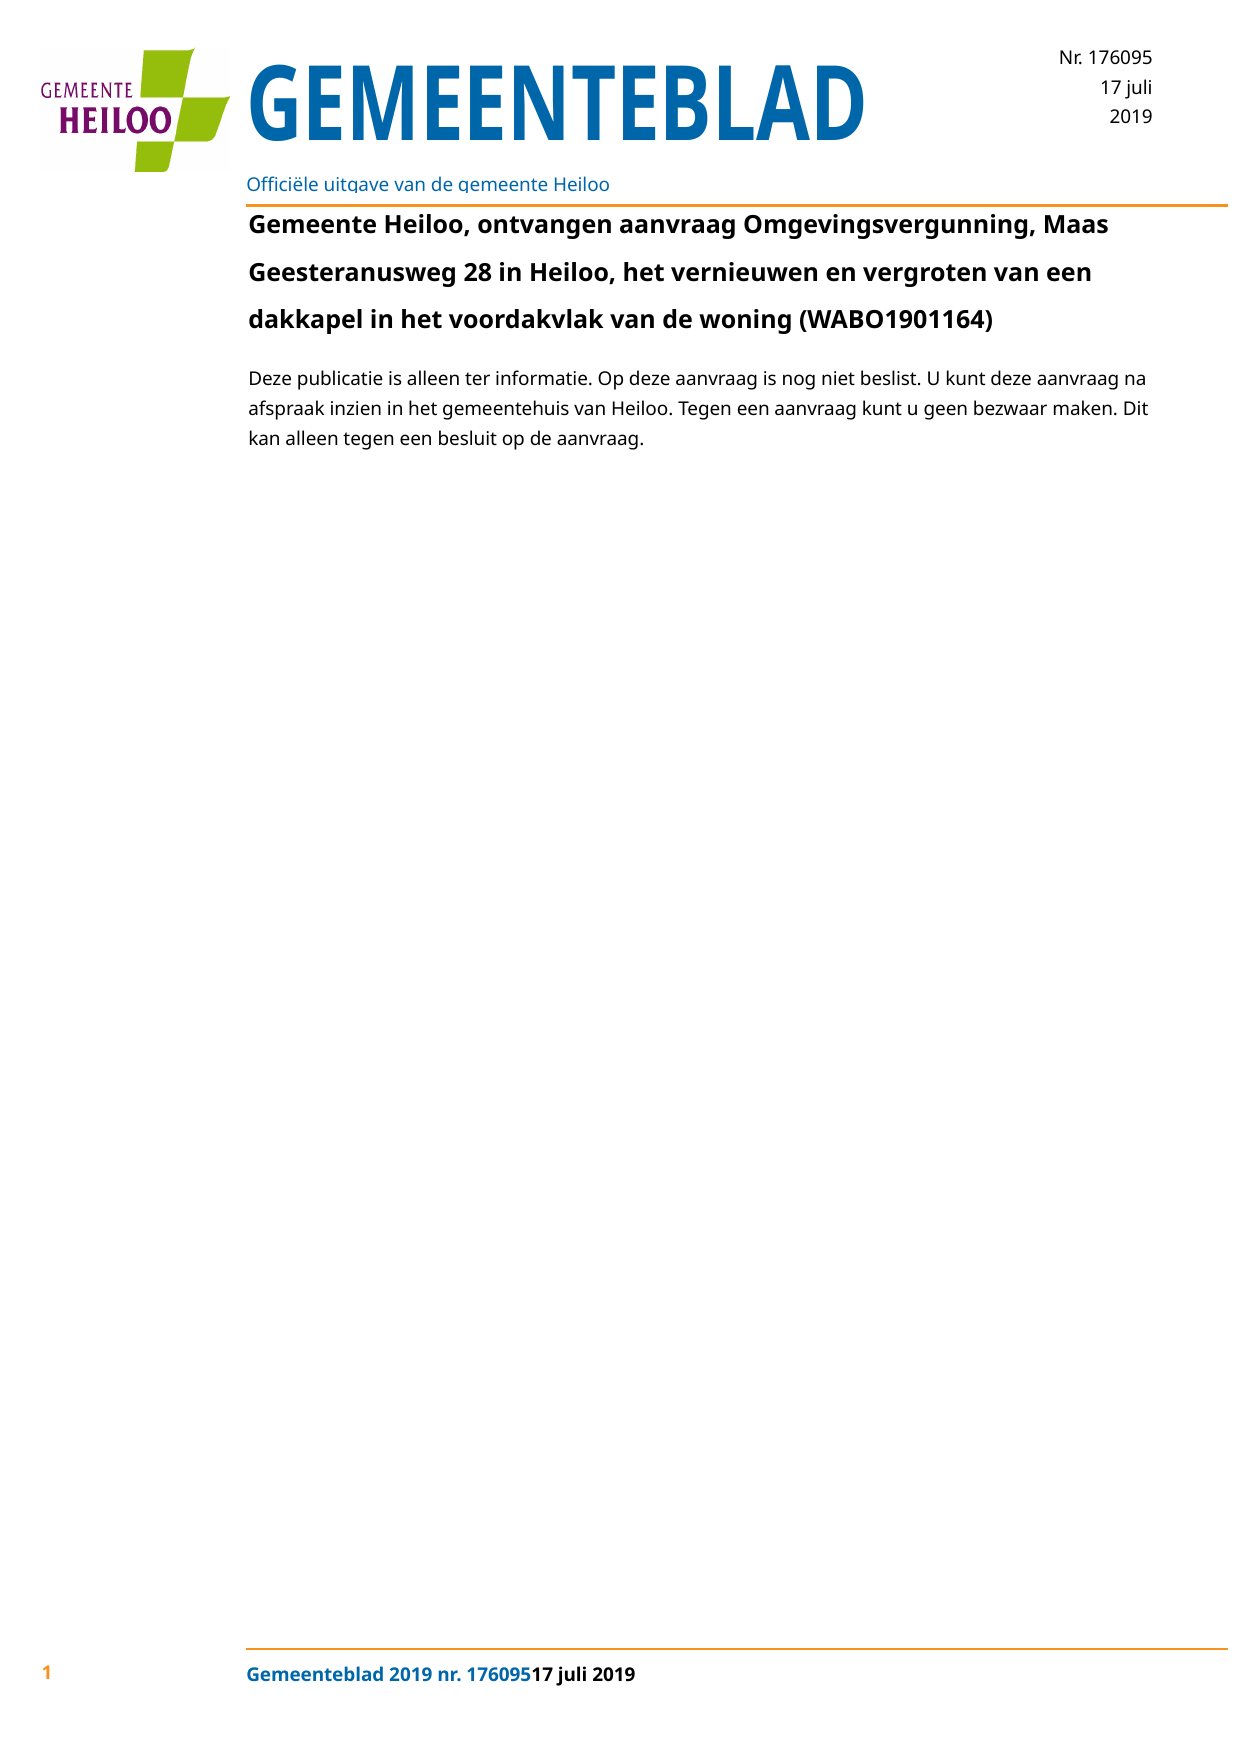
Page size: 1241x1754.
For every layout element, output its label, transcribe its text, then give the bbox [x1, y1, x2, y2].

text Gemeente Heiloo, ontvangen aanvraag Omgevingsvergunning, Maas Geesteranusweg 28 in Heiloo, het vernieuwen en vergroten van een dakkapel in het voordakvlak van de woning (WABO1901164) [248, 207, 1152, 336]
text Deze publicatie is alleen ter informatie. Op deze aanvraag is nog niet beslist. U kunt deze aanvraag na afspraak inzien in het gemeentehuis van Heiloo. Tegen een aanvraag kunt u geen bezwaar maken. Dit kan alleen tegen een besluit op de aanvraag. [248, 366, 1152, 450]
picture [41, 47, 231, 172]
